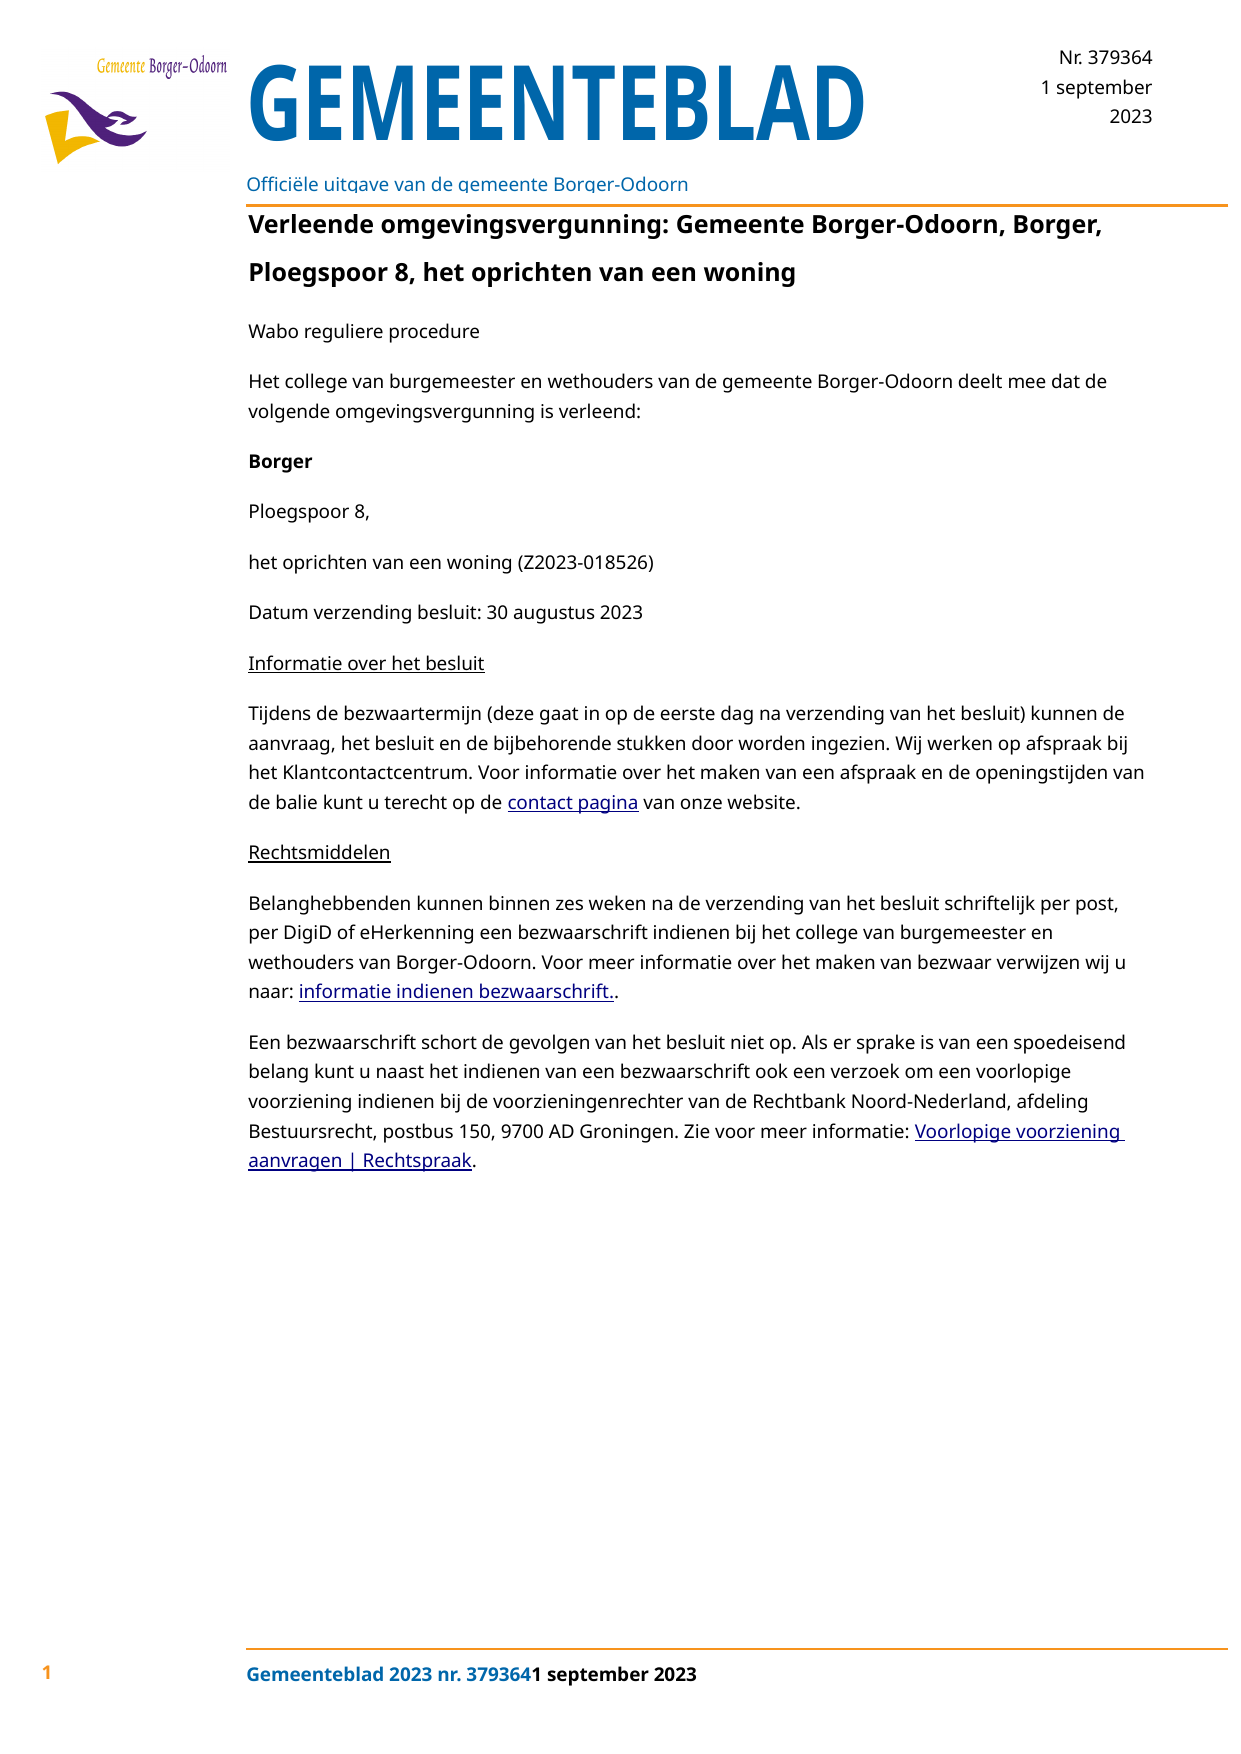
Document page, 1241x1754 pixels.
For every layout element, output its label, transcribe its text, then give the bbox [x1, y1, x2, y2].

text het oprichten van een woning (Z2023-018526) [248, 549, 1152, 575]
text Een bezwaarschrift schort de gevolgen van het besluit niet op. Als er sprake is van een spoedeisend belang kunt u naast het indienen van een bezwaarschrift ook een verzoek om een voorlopige voorziening indienen bij de voorzieningenrechter van de Rechtbank Noord-Nederland, afdeling Bestuursrecht, postbus 150, 9700 AD Groningen. Zie voor meer informatie: Voorlopige voorziening aanvragen | Rechtspraak. [248, 1029, 1152, 1173]
text Het college van burgemeester en wethouders van de gemeente Borger-Odoorn deelt mee dat de volgende omgevingsvergunning is verleend: [248, 368, 1152, 424]
text Tijdens de bezwaartermijn (deze gaat in op de eerste dag na verzending van het besluit) kunnen de aanvraag, het besluit en de bijbehorende stukken door worden ingezien. Wij werken op afspraak bij het Klantcontactcentrum. Voor informatie over het maken van een afspraak en de openingstijden van de balie kunt u terecht op de contact pagina van onze website. [248, 700, 1152, 815]
text Belanghebbenden kunnen binnen zes weken na de verzending van het besluit schriftelijk per post, per DigiD of eHerkenning een bezwaarschrift indienen bij het college van burgemeester en wethouders van Borger-Odoorn. Voor meer informatie over het maken van bezwaar verwijzen wij u naar: informatie indienen bezwaarschrift.. [248, 890, 1152, 1004]
text Borger [248, 448, 1152, 474]
text Rechtsmiddelen [248, 839, 1152, 865]
text Verleende omgevingsvergunning: Gemeente Borger-Odoorn, Borger, Ploegspoor 8, het oprichten van een woning [248, 207, 1152, 288]
picture [41, 47, 231, 172]
text Ploegspoor 8, [248, 499, 1152, 524]
text Informatie over het besluit [248, 650, 1152, 676]
text Datum verzending besluit: 30 augustus 2023 [248, 599, 1152, 625]
text Wabo reguliere procedure [248, 318, 1152, 344]
